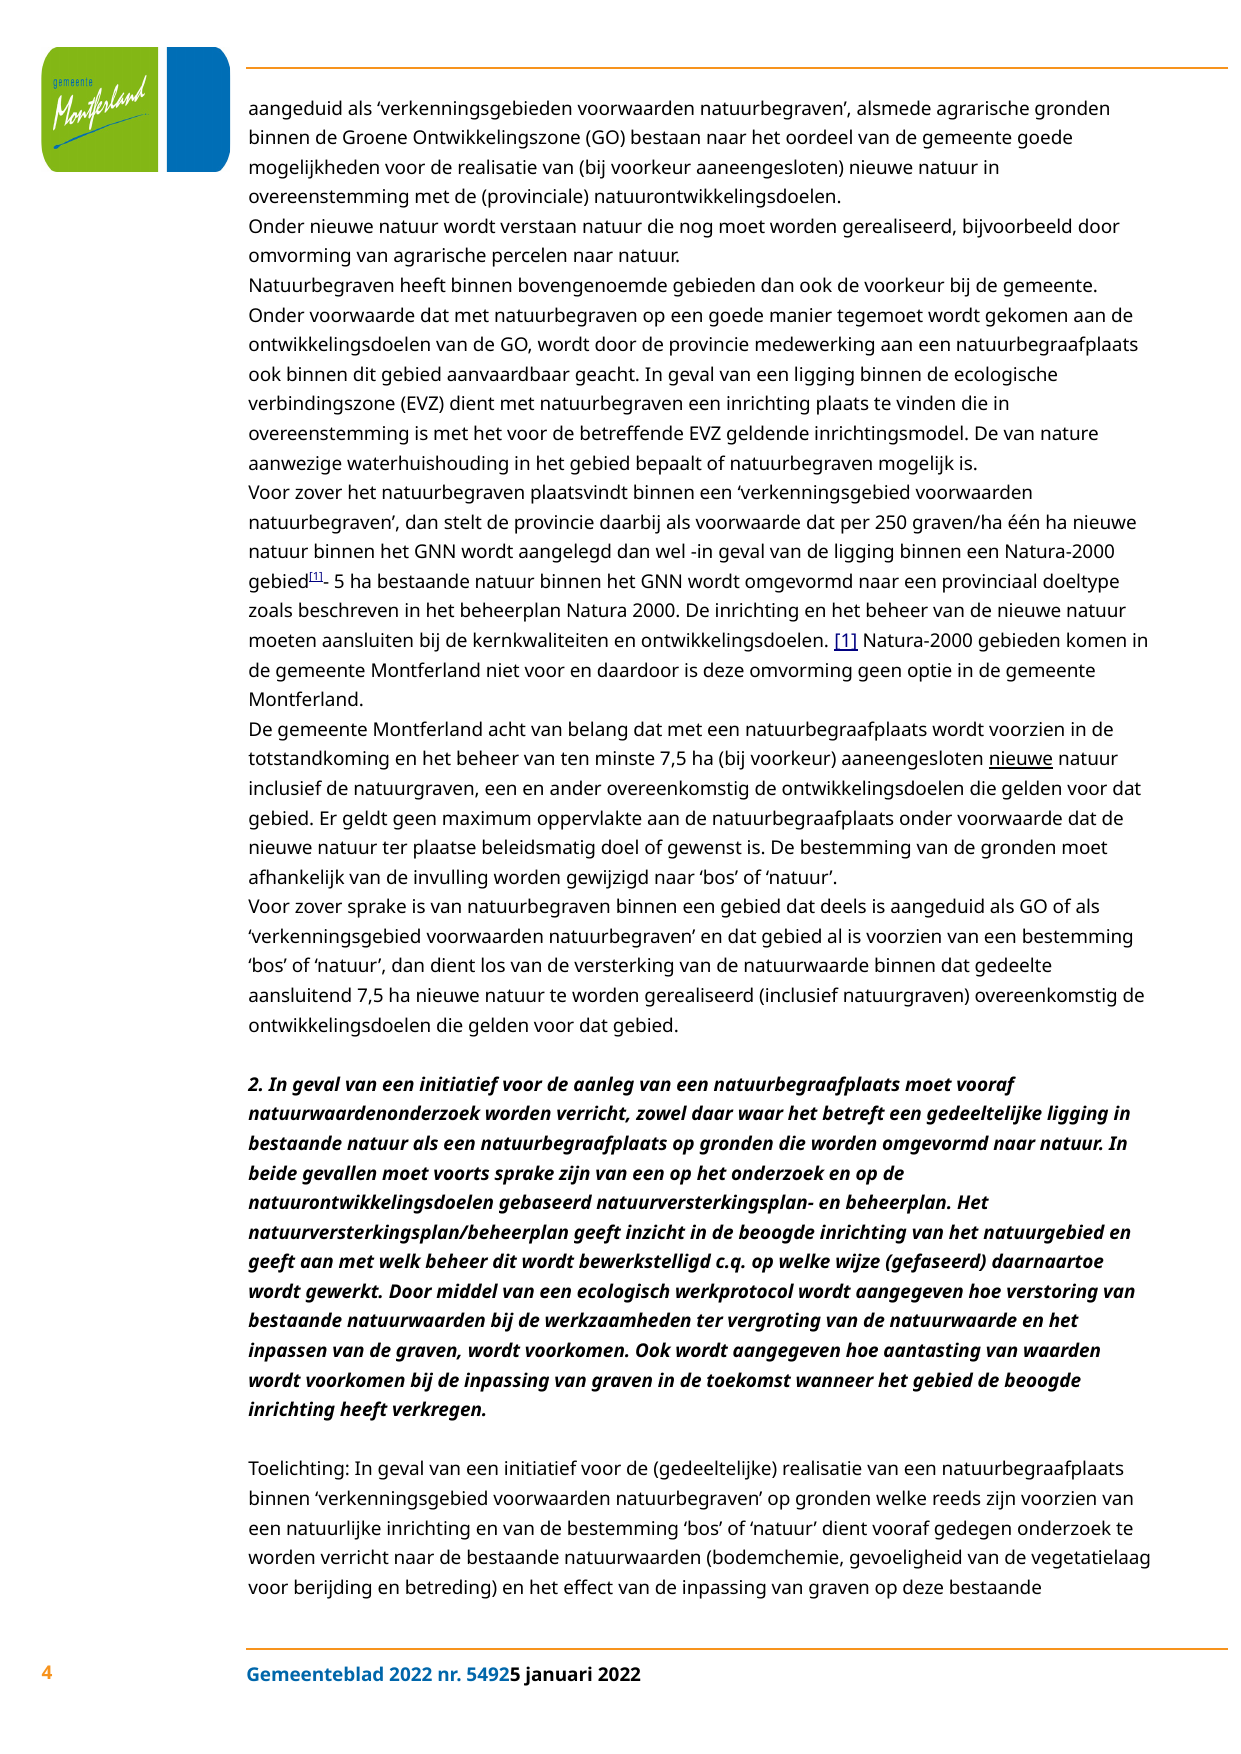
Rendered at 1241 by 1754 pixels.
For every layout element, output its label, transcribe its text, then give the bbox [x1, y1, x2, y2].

text Toelichting: In geval van een initiatief voor de (gedeeltelijke) realisatie van een natuurbegraafplaats binnen ‘verkenningsgebied voorwaarden natuurbegraven’ op gronden welke reeds zijn voorzien van een natuurlijke inrichting en van de bestemming ‘bos’ of ‘natuur’ dient vooraf gedegen onderzoek te worden verricht naar de bestaande natuurwaarden (bodemchemie, gevoeligheid van de vegetatielaag voor berijding en betreding) en het effect van de inpassing van graven op deze bestaande [248, 1456, 1152, 1600]
text Onder nieuwe natuur wordt verstaan natuur die nog moet worden gerealiseerd, bijvoorbeeld door omvorming van agrarische percelen naar natuur. [248, 213, 1152, 268]
picture [41, 47, 231, 172]
text aangeduid als ‘verkenningsgebieden voorwaarden natuurbegraven’, alsmede agrarische gronden binnen de Groene Ontwikkelingszone (GO) bestaan naar het oordeel van de gemeente goede mogelijkheden voor de realisatie van (bij voorkeur aaneengesloten) nieuwe natuur in overeenstemming met de (provinciale) natuurontwikkelingsdoelen. [248, 95, 1152, 209]
text De gemeente Montferland acht van belang dat met een natuurbegraafplaats wordt voorzien in de totstandkoming en het beheer van ten minste 7,5 ha (bij voorkeur) aaneengesloten nieuwe natuur inclusief de natuurgraven, een en ander overeenkomstig de ontwikkelingsdoelen die gelden voor dat gebied. Er geldt geen maximum oppervlakte aan de natuurbegraafplaats onder voorwaarde dat de nieuwe natuur ter plaatse beleidsmatig doel of gewenst is. De bestemming van de gronden moet afhankelijk van de invulling worden gewijzigd naar ‘bos’ of ‘natuur’. [248, 716, 1152, 890]
text Voor zover sprake is van natuurbegraven binnen een gebied dat deels is aangeduid als GO of als ‘verkenningsgebied voorwaarden natuurbegraven’ en dat gebied al is voorzien van een bestemming ‘bos’ of ‘natuur’, dan dient los van de versterking van de natuurwaarde binnen dat gedeelte aansluitend 7,5 ha nieuwe natuur te worden gerealiseerd (inclusief natuurgraven) overeenkomstig de ontwikkelingsdoelen die gelden voor dat gebied. [248, 893, 1152, 1038]
text Natuurbegraven heeft binnen bovengenoemde gebieden dan ook de voorkeur bij de gemeente. Onder voorwaarde dat met natuurbegraven op een goede manier tegemoet wordt gekomen aan de ontwikkelingsdoelen van de GO, wordt door de provincie medewerking aan een natuurbegraafplaats ook binnen dit gebied aanvaardbaar geacht. In geval van een ligging binnen de ecologische verbindingszone (EVZ) dient met natuurbegraven een inrichting plaats te vinden die in overeenstemming is met het voor de betreffende EVZ geldende inrichtingsmodel. De van nature aanwezige waterhuishouding in het gebied bepaalt of natuurbegraven mogelijk is. [248, 272, 1152, 476]
text 2. In geval van een initiatief voor de aanleg van een natuurbegraafplaats moet vooraf natuurwaardenonderzoek worden verricht, zowel daar waar het betreft een gedeeltelijke ligging in bestaande natuur als een natuurbegraafplaats op gronden die worden omgevormd naar natuur. In beide gevallen moet voorts sprake zijn van een op het onderzoek en op de natuurontwikkelingsdoelen gebaseerd natuurversterkingsplan- en beheerplan. Het natuurversterkingsplan/beheerplan geeft inzicht in de beoogde inrichting van het natuurgebied en geeft aan met welk beheer dit wordt bewerkstelligd c.q. op welke wijze (gefaseerd) daarnaartoe wordt gewerkt. Door middel van een ecologisch werkprotocol wordt aangegeven hoe verstoring van bestaande natuurwaarden bij de werkzaamheden ter vergroting van de natuurwaarde en het inpassen van de graven, wordt voorkomen. Ook wordt aangegeven hoe aantasting van waarden wordt voorkomen bij de inpassing van graven in de toekomst wanneer het gebied de beoogde inrichting heeft verkregen. [248, 1071, 1152, 1422]
text Voor zover het natuurbegraven plaatsvindt binnen een ‘verkenningsgebied voorwaarden natuurbegraven’, dan stelt de provincie daarbij als voorwaarde dat per 250 graven/ha één ha nieuwe natuur binnen het GNN wordt aangelegd dan wel -in geval van de ligging binnen een Natura-2000 gebied[1]- 5 ha bestaande natuur binnen het GNN wordt omgevormd naar een provinciaal doeltype zoals beschreven in het beheerplan Natura 2000. De inrichting en het beheer van de nieuwe natuur moeten aansluiten bij de kernkwaliteiten en ontwikkelingsdoelen. [1] Natura-2000 gebieden komen in de gemeente Montferland niet voor en daardoor is deze omvorming geen optie in de gemeente Montferland. [248, 479, 1152, 712]
